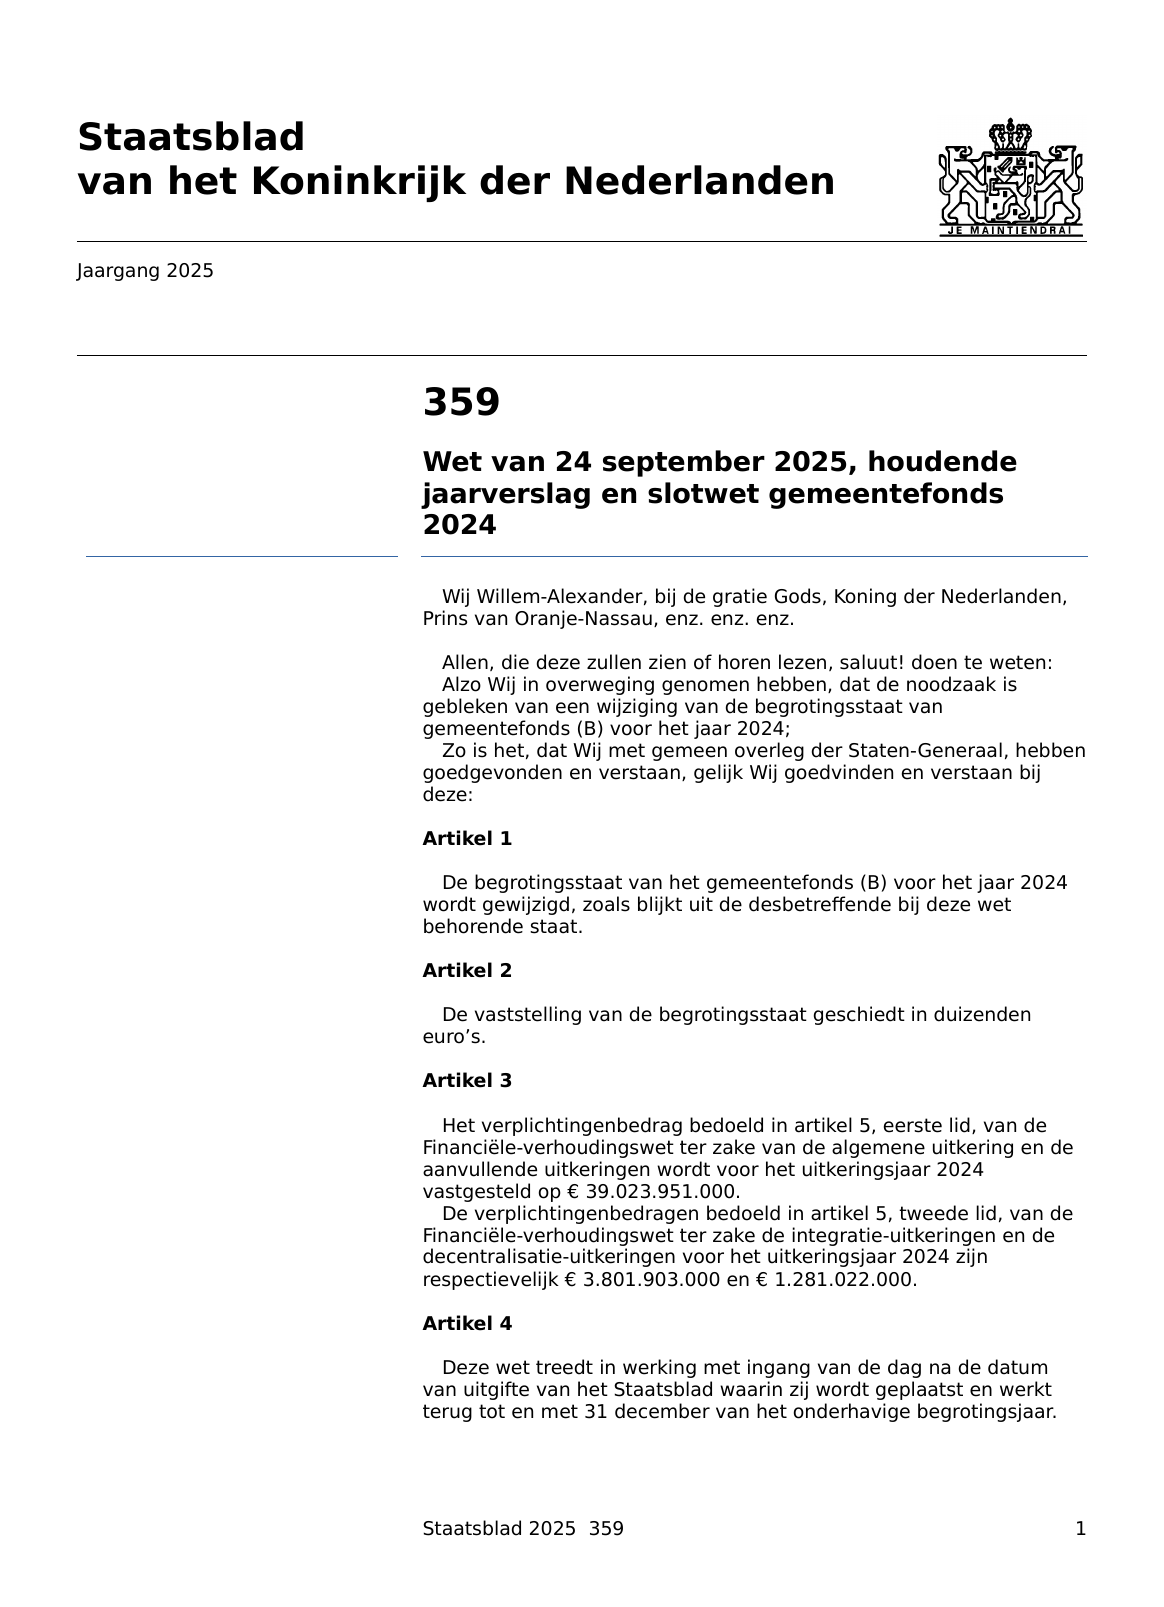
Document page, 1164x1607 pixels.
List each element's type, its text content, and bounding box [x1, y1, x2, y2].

subtitle 359 [422, 381, 1087, 424]
subtitle Artikel 3 [422, 1070, 1087, 1092]
picture [936, 115, 1087, 240]
text Wij Willem-Alexander, bij de gratie Gods, Koning der Nederlanden, Prins van Oranje-Nassau, enz. enz. enz. [422, 586, 1087, 629]
text De begrotingsstaat van het gemeentefonds (B) voor het jaar 2024 wordt gewijzigd, zoals blijkt uit de desbetreffende bij deze wet behorende staat. [422, 872, 1087, 938]
text Zo is het, dat Wij met gemeen overleg der Staten-Generaal, hebben goedgevonden en verstaan, gelijk Wij goedvinden en verstaan bij deze: [422, 740, 1087, 806]
text Alzo Wij in overweging genomen hebben, dat de noodzaak is gebleken van een wijziging van de begrotingsstaat van gemeentefonds (B) voor het jaar 2024; [422, 674, 1087, 740]
text De vaststelling van de begrotingsstaat geschiedt in duizenden euro’s. [422, 1004, 1087, 1048]
text De verplichtingenbedragen bedoeld in artikel 5, tweede lid, van de Financiële-verhoudingswet ter zake de integratie-uitkeringen en de decentralisatie-uitkeringen voor het uitkeringsjaar 2024 zijn respectievelijk € 3.801.903.000 en € 1.281.022.000. [422, 1202, 1087, 1290]
subtitle Artikel 2 [422, 960, 1087, 982]
subtitle Artikel 1 [422, 828, 1087, 850]
text Het verplichtingenbedrag bedoeld in artikel 5, eerste lid, van de Financiële-verhoudingswet ter zake van de algemene uitkering en de aanvullende uitkeringen wordt voor het uitkeringsjaar 2024 vastgesteld op € 39.023.951.000. [422, 1114, 1087, 1202]
text Allen, die deze zullen zien of horen lezen, saluut! doen te weten: [422, 652, 1087, 674]
subtitle Artikel 4 [422, 1313, 1087, 1334]
text Deze wet treedt in werking met ingang van de dag na de datum van uitgifte van het Staatsblad waarin zij wordt geplaatst en werkt terug tot en met 31 december van het onderhavige begrotingsjaar. [422, 1357, 1087, 1423]
text Wet van 24 september 2025, houdende jaarverslag en slotwet gemeentefonds 2024 [422, 447, 1087, 541]
table_header Staatsblad van het Koninkrijk der Nederlanden [77, 100, 886, 241]
table_cell Jaargang 2025 [77, 242, 1087, 355]
table_header [886, 100, 1087, 241]
